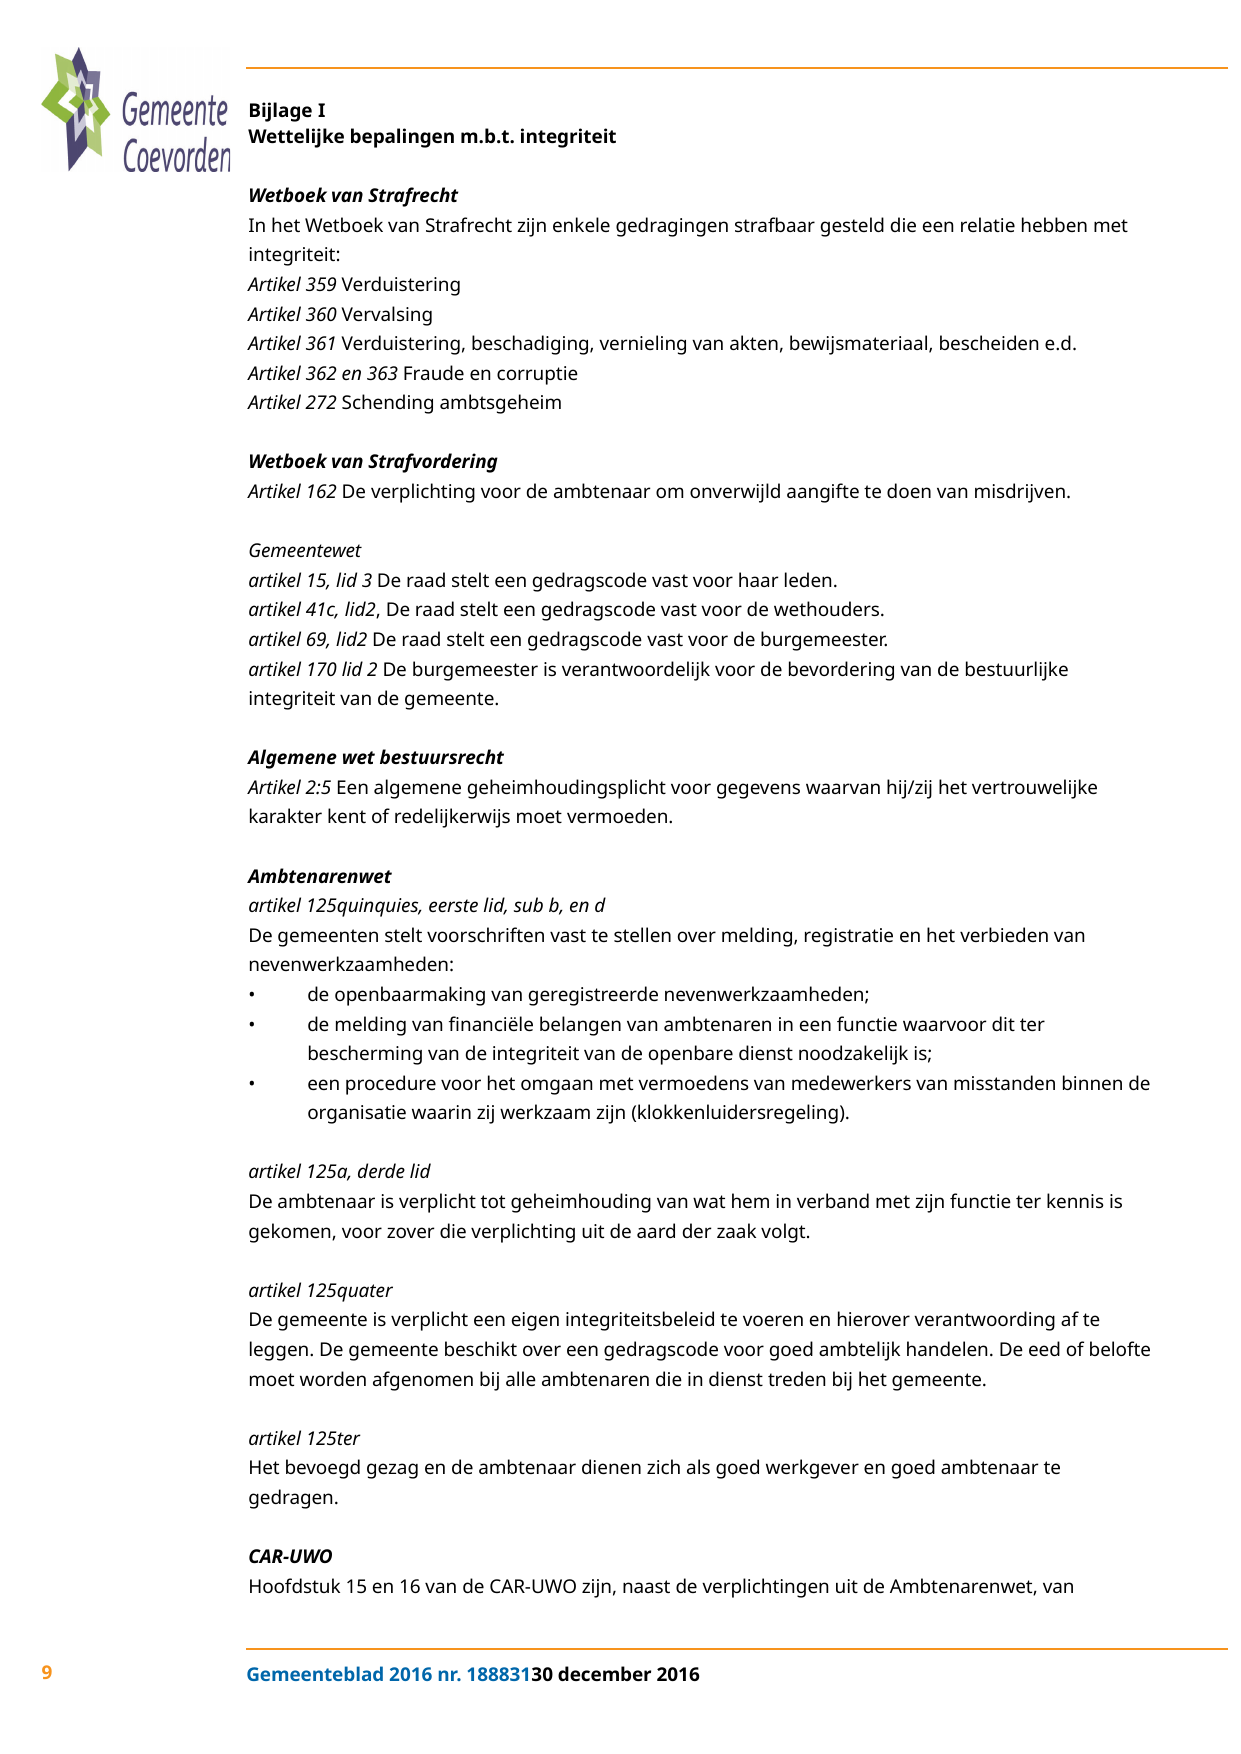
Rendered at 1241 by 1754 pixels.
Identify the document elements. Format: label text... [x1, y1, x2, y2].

text Artikel 361 Verduistering, beschadiging, vernieling van akten, bewijsmateriaal, bescheiden e.d. [248, 330, 1152, 356]
text artikel 125quinquies, eerste lid, sub b, en d [248, 892, 1152, 918]
text artikel 125quater [248, 1277, 1152, 1303]
text artikel 125a, derde lid [248, 1159, 1152, 1184]
text In het Wetboek van Strafrecht zijn enkele gedragingen strafbaar gesteld die een relatie hebben met integriteit: [248, 212, 1152, 267]
text Artikel 2:5 Een algemene geheimhoudingsplicht voor gegevens waarvan hij/zij het vertrouwelijke karakter kent of redelijkerwijs moet vermoeden. [248, 774, 1152, 829]
picture [41, 47, 231, 172]
list een procedure voor het omgaan met vermoedens van medewerkers van misstanden binnen de organisatie waarin zij werkzaam zijn (klokkenluidersregeling). [248, 1070, 1152, 1125]
text Wetboek van Strafvordering [248, 449, 1152, 474]
text De gemeenten stelt voorschriften vast te stellen over melding, registratie en het verbieden van nevenwerkzaamheden: [248, 922, 1152, 977]
text Artikel 162 De verplichting voor de ambtenaar om onverwijld aangifte te doen van misdrijven. [248, 478, 1152, 504]
text artikel 170 lid 2 De burgemeester is verantwoordelijk voor de bevordering van de bestuurlijke integriteit van de gemeente. [248, 656, 1152, 711]
text artikel 69, lid2 De raad stelt een gedragscode vast voor de burgemeester. [248, 626, 1152, 652]
text Wettelijke bepalingen m.b.t. integriteit [248, 123, 1152, 149]
text artikel 41c, lid2, De raad stelt een gedragscode vast voor de wethouders. [248, 597, 1152, 622]
text artikel 15, lid 3 De raad stelt een gedragscode vast voor haar leden. [248, 567, 1152, 593]
text Artikel 360 Vervalsing [248, 301, 1152, 327]
text Wetboek van Strafrecht [248, 182, 1152, 208]
text artikel 125ter [248, 1425, 1152, 1451]
text Artikel 362 en 363 Fraude en corruptie [248, 360, 1152, 386]
text Artikel 272 Schending ambtsgeheim [248, 389, 1152, 415]
text Het bevoegd gezag en de ambtenaar dienen zich als goed werkgever en goed ambtenaar te gedragen. [248, 1454, 1152, 1510]
list de melding van financiële belangen van ambtenaren in een functie waarvoor dit ter bescherming van de integriteit van de openbare dienst noodzakelijk is; [248, 1011, 1152, 1066]
list de openbaarmaking van geregistreerde nevenwerkzaamheden; [248, 981, 1152, 1007]
text Ambtenarenwet [248, 863, 1152, 889]
text Artikel 359 Verduistering [248, 271, 1152, 297]
text CAR-UWO [248, 1543, 1152, 1569]
text De gemeente is verplicht een eigen integriteitsbeleid te voeren en hierover verantwoording af te leggen. De gemeente beschikt over een gedragscode voor goed ambtelijk handelen. De eed of belofte moet worden afgenomen bij alle ambtenaren die in dienst treden bij het gemeente. [248, 1307, 1152, 1392]
text Bijlage I [248, 95, 1152, 123]
text De ambtenaar is verplicht tot geheimhouding van wat hem in verband met zijn functie ter kennis is gekomen, voor zover die verplichting uit de aard der zaak volgt. [248, 1188, 1152, 1244]
text Algemene wet bestuursrecht [248, 744, 1152, 770]
text Hoofdstuk 15 en 16 van de CAR-UWO zijn, naast de verplichtingen uit de Ambtenarenwet, van [248, 1573, 1152, 1599]
text Gemeentewet [248, 537, 1152, 563]
